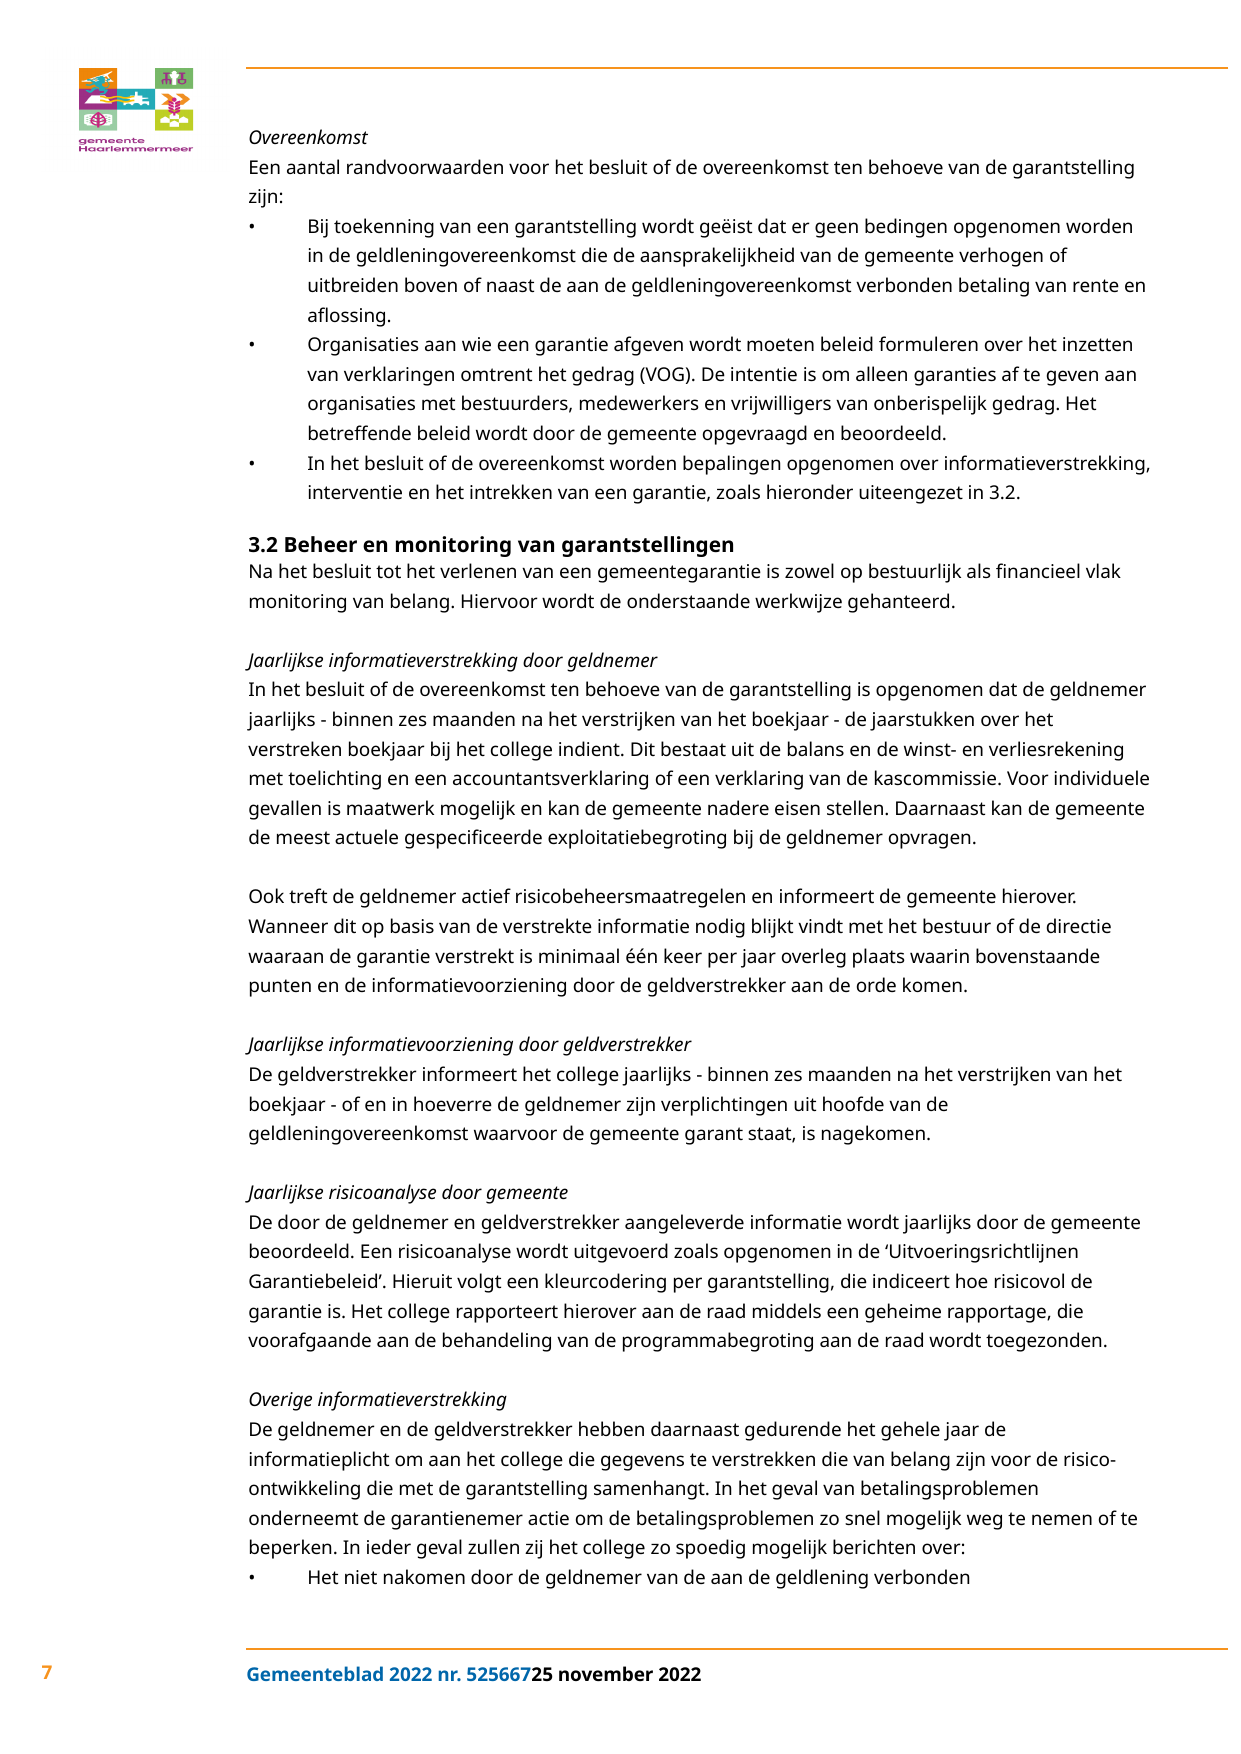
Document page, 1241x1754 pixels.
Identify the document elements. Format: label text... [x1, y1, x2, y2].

text De door de geldnemer en geldverstrekker aangeleverde informatie wordt jaarlijks door de gemeente beoordeeld. Een risicoanalyse wordt uitgevoerd zoals opgenomen in de ‘Uitvoeringsrichtlijnen Garantiebeleid’. Hieruit volgt een kleurcodering per garantstelling, die indiceert hoe risicovol de garantie is. Het college rapporteert hierover aan de raad middels een geheime rapportage, die voorafgaande aan de behandeling van de programmabegroting aan de raad wordt toegezonden. [248, 1209, 1152, 1353]
text De geldnemer en de geldverstrekker hebben daarnaast gedurende het gehele jaar de informatieplicht om aan het college die gegevens te verstrekken die van belang zijn voor de risico-ontwikkeling die met de garantstelling samenhangt. In het geval van betalingsproblemen onderneemt de garantienemer actie om de betalingsproblemen zo snel mogelijk weg te nemen of te beperken. In ieder geval zullen zij het college zo spoedig mogelijk berichten over: [248, 1416, 1152, 1560]
list Het niet nakomen door de geldnemer van de aan de geldlening verbonden [248, 1564, 1152, 1590]
text Overige informatieverstrekking [248, 1387, 1152, 1412]
list In het besluit of de overeenkomst worden bepalingen opgenomen over informatieverstrekking, interventie en het intrekken van een garantie, zoals hieronder uiteengezet in 3.2. [248, 450, 1152, 505]
list Bij toekenning van een garantstelling wordt geëist dat er geen bedingen opgenomen worden in de geldleningovereenkomst die de aansprakelijkheid van de gemeente verhogen of uitbreiden boven of naast de aan de geldleningovereenkomst verbonden betaling van rente en aflossing. [248, 213, 1152, 328]
text Ook treft de geldnemer actief risicobeheersmaatregelen en informeert de gemeente hierover. Wanneer dit op basis van de verstrekte informatie nodig blijkt vindt met het bestuur of de directie waaraan de garantie verstrekt is minimaal één keer per jaar overleg plaats waarin bovenstaande punten en de informatievoorziening door de geldverstrekker aan de orde komen. [248, 884, 1152, 998]
text De geldverstrekker informeert het college jaarlijks - binnen zes maanden na het verstrijken van het boekjaar - of en in hoeverre de geldnemer zijn verplichtingen uit hoofde van de geldleningovereenkomst waarvoor de gemeente garant staat, is nagekomen. [248, 1061, 1152, 1146]
text Jaarlijkse risicoanalyse door gemeente [248, 1179, 1152, 1205]
text In het besluit of de overeenkomst ten behoeve van de garantstelling is opgenomen dat de geldnemer jaarlijks - binnen zes maanden na het verstrijken van het boekjaar - de jaarstukken over het verstreken boekjaar bij het college indient. Dit bestaat uit de balans en de winst- en verliesrekening met toelichting en een accountantsverklaring of een verklaring van de kascommissie. Voor individuele gevallen is maatwerk mogelijk en kan de gemeente nadere eisen stellen. Daarnaast kan de gemeente de meest actuele gespecificeerde exploitatiebegroting bij de geldnemer opvragen. [248, 677, 1152, 850]
text Overeenkomst [248, 124, 1152, 150]
text Een aantal randvoorwaarden voor het besluit of de overeenkomst ten behoeve van de garantstelling zijn: [248, 154, 1152, 209]
picture [41, 47, 231, 172]
text Jaarlijkse informatievoorziening door geldverstrekker [248, 1032, 1152, 1057]
list Organisaties aan wie een garantie afgeven wordt moeten beleid formuleren over het inzetten van verklaringen omtrent het gedrag (VOG). De intentie is om alleen garanties af te geven aan organisaties met bestuurders, medewerkers en vrijwilligers van onberispelijk gedrag. Het betreffende beleid wordt door de gemeente opgevraagd en beoordeeld. [248, 331, 1152, 446]
text 3.2 Beheer en monitoring van garantstellingen [248, 530, 1152, 558]
text Na het besluit tot het verlenen van een gemeentegarantie is zowel op bestuurlijk als financieel vlak monitoring van belang. Hiervoor wordt de onderstaande werkwijze gehanteerd. [248, 558, 1152, 613]
text Jaarlijkse informatieverstrekking door geldnemer [248, 647, 1152, 673]
